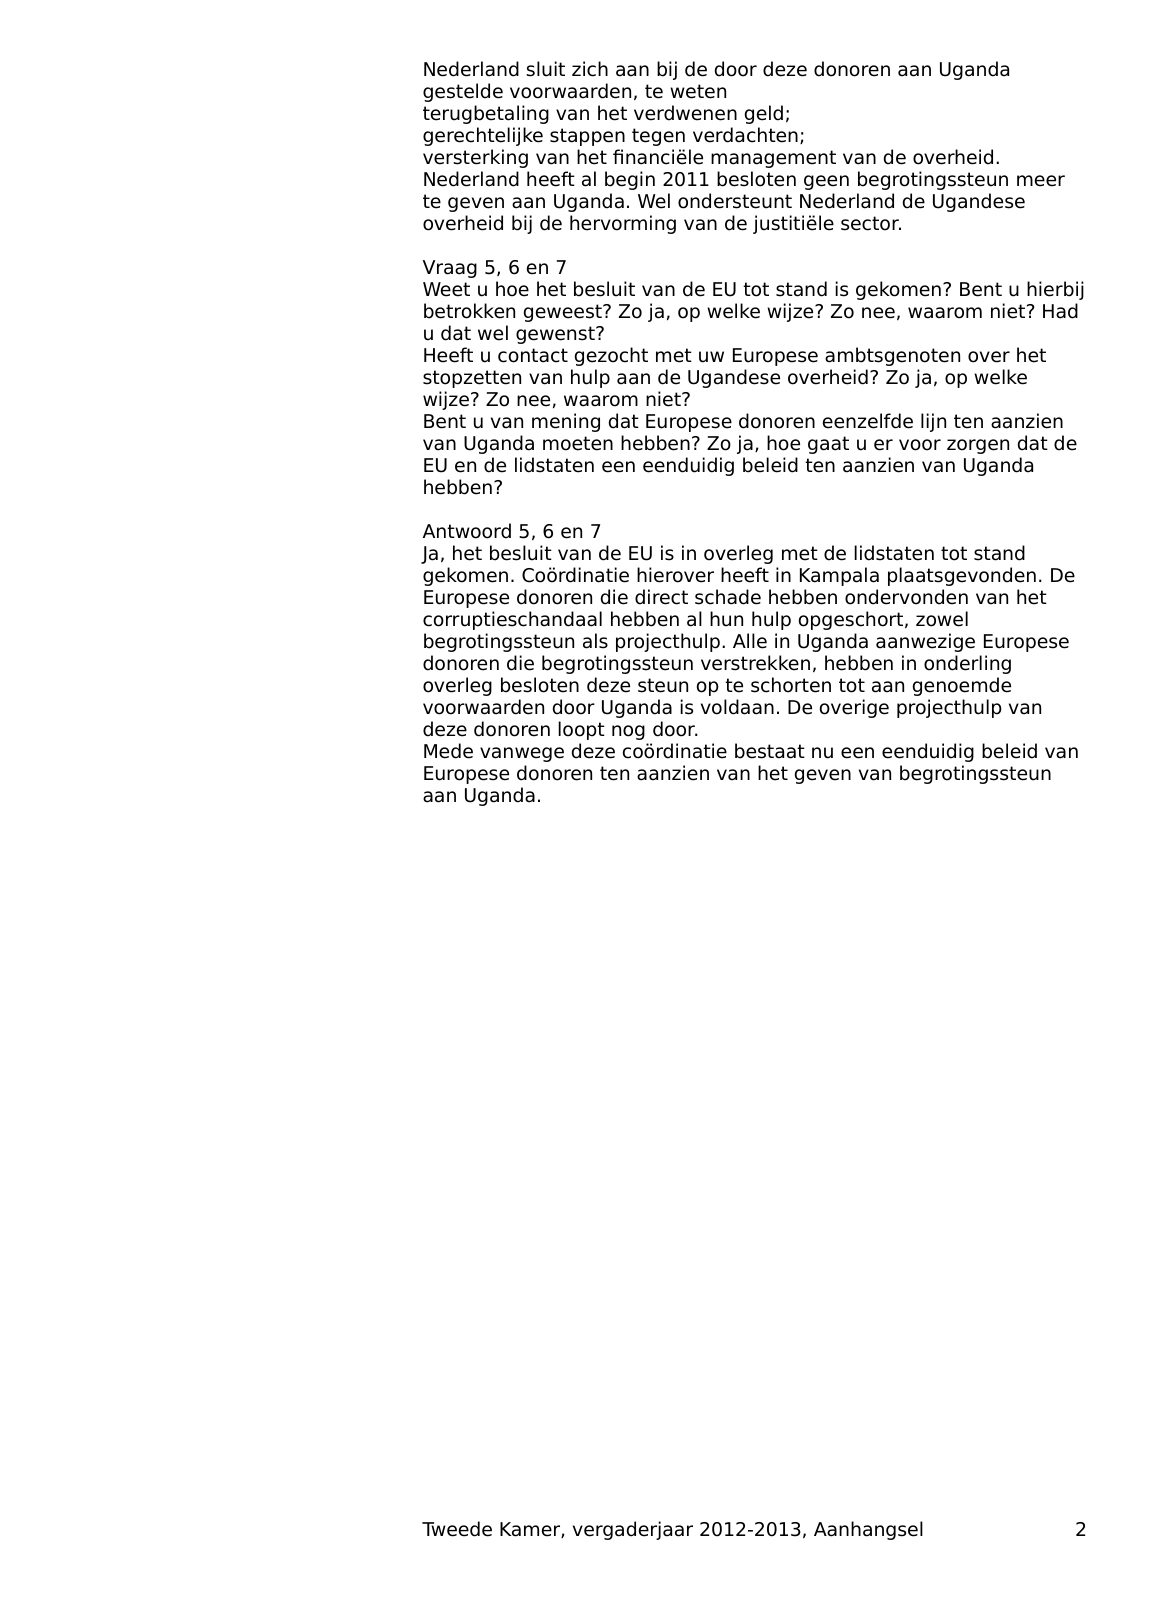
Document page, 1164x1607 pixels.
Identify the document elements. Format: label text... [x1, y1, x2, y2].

text Weet u hoe het besluit van de EU tot stand is gekomen? Bent u hierbij betrokken geweest? Zo ja, op welke wijze? Zo nee, waarom niet? Had u dat wel gewenst? [422, 279, 1087, 345]
text versterking van het financiële management van de overheid. [422, 147, 1087, 169]
text terugbetaling van het verdwenen geld; [422, 103, 1087, 125]
text Bent u van mening dat Europese donoren eenzelfde lijn ten aanzien van Uganda moeten hebben? Zo ja, hoe gaat u er voor zorgen dat de EU en de lidstaten een eenduidig beleid ten aanzien van Uganda hebben? [422, 411, 1087, 499]
text Ja, het besluit van de EU is in overleg met de lidstaten tot stand gekomen. Coördinatie hierover heeft in Kampala plaatsgevonden. De Europese donoren die direct schade hebben ondervonden van het corruptieschandaal hebben al hun hulp opgeschort, zowel begrotingssteun als projecthulp. Alle in Uganda aanwezige Europese donoren die begrotingssteun verstrekken, hebben in onderling overleg besloten deze steun op te schorten tot aan genoemde voorwaarden door Uganda is voldaan. De overige projecthulp van deze donoren loopt nog door. [422, 543, 1087, 741]
text Nederland heeft al begin 2011 besloten geen begrotingssteun meer te geven aan Uganda. Wel ondersteunt Nederland de Ugandese overheid bij de hervorming van de justitiële sector. [422, 169, 1087, 235]
text Mede vanwege deze coördinatie bestaat nu een eenduidig beleid van Europese donoren ten aanzien van het geven van begrotingssteun aan Uganda. [422, 741, 1087, 807]
text Heeft u contact gezocht met uw Europese ambtsgenoten over het stopzetten van hulp aan de Ugandese overheid? Zo ja, op welke wijze? Zo nee, waarom niet? [422, 345, 1087, 411]
text Vraag 5, 6 en 7 [422, 257, 1087, 279]
text Antwoord 5, 6 en 7 [422, 521, 1087, 543]
text gerechtelijke stappen tegen verdachten; [422, 125, 1087, 147]
text Nederland sluit zich aan bij de door deze donoren aan Uganda gestelde voorwaarden, te weten [422, 59, 1087, 103]
